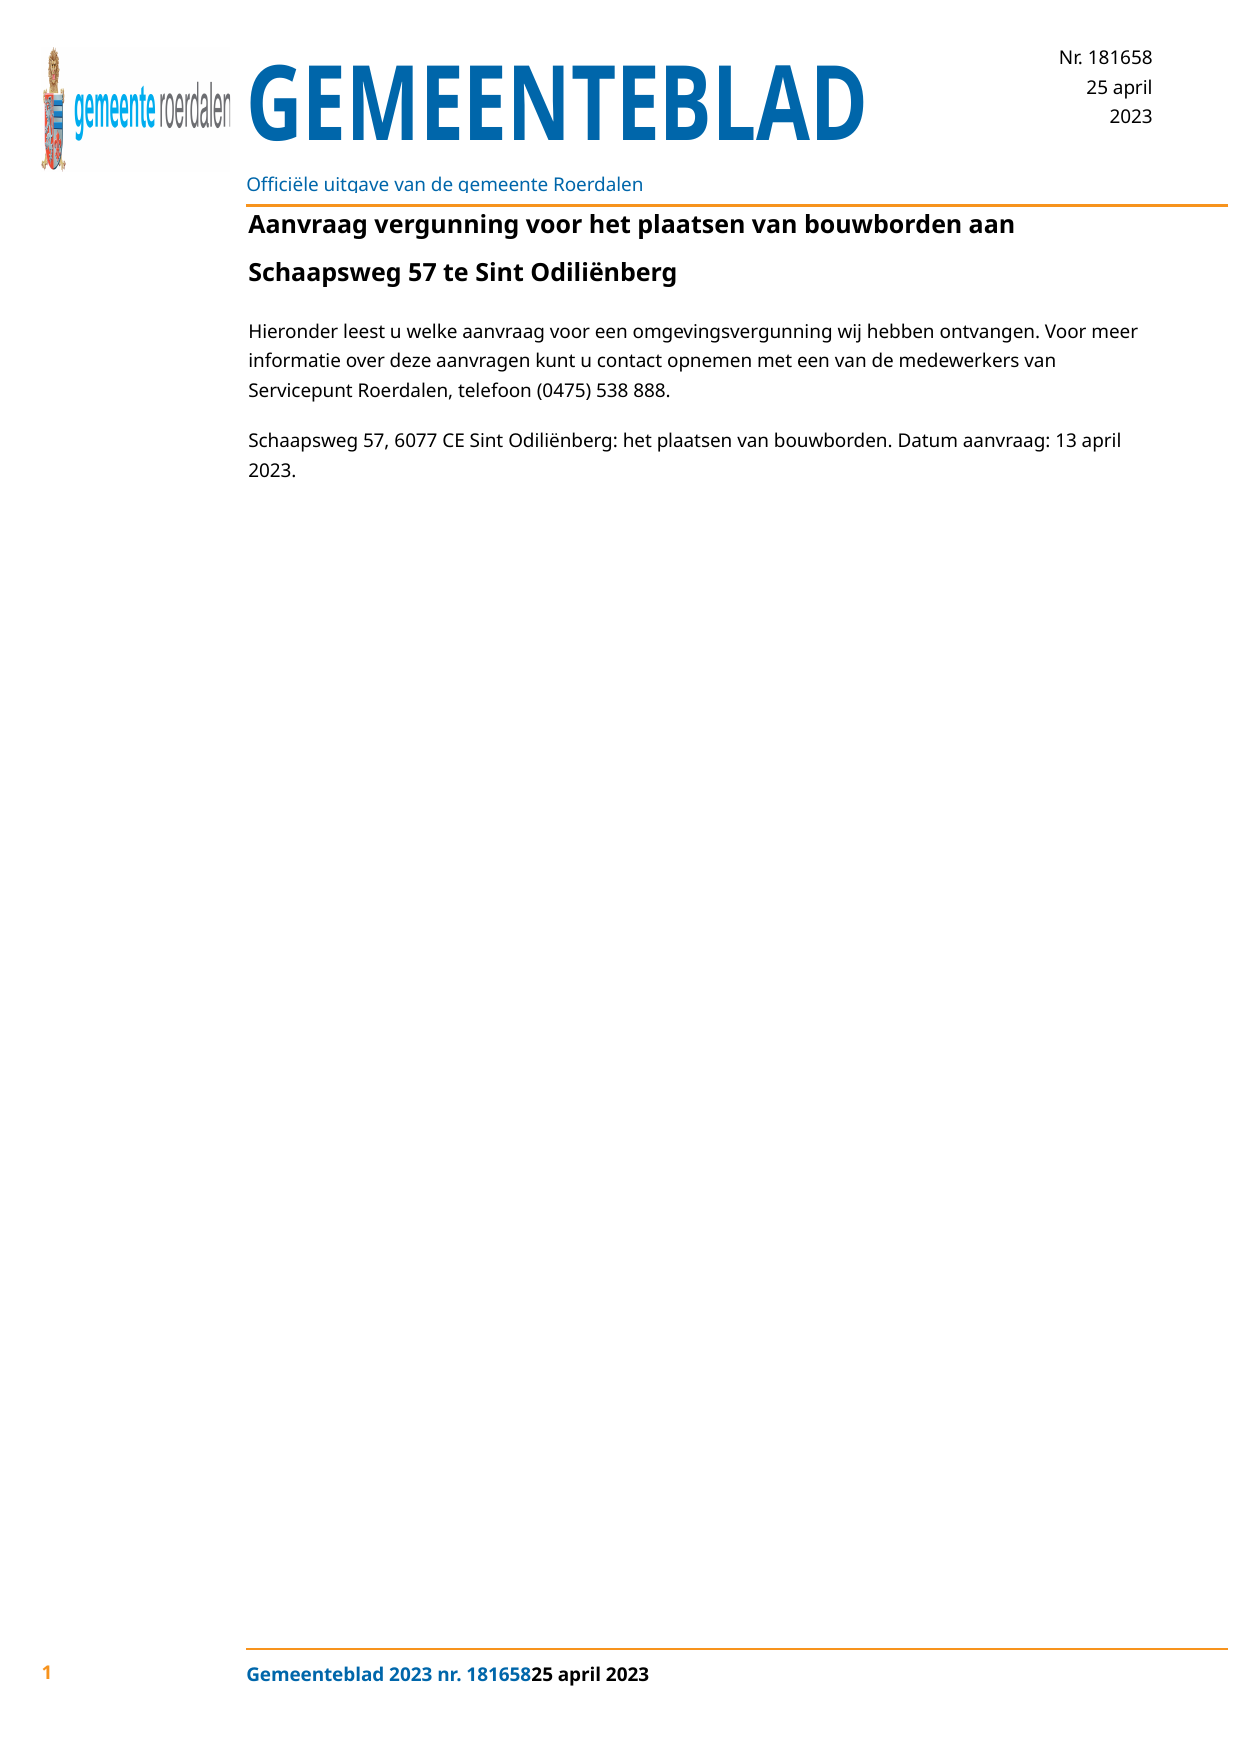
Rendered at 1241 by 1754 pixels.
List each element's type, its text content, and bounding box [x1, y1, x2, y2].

text Aanvraag vergunning voor het plaatsen van bouwborden aan Schaapsweg 57 te Sint Odiliënberg [248, 207, 1152, 288]
text Schaapsweg 57, 6077 CE Sint Odiliënberg: het plaatsen van bouwborden. Datum aanvraag: 13 april 2023. [248, 427, 1152, 483]
text Hieronder leest u welke aanvraag voor een omgevingsvergunning wij hebben ontvangen. Voor meer informatie over deze aanvragen kunt u contact opnemen met een van de medewerkers van Servicepunt Roerdalen, telefoon (0475) 538 888. [248, 318, 1152, 403]
picture [41, 47, 231, 172]
